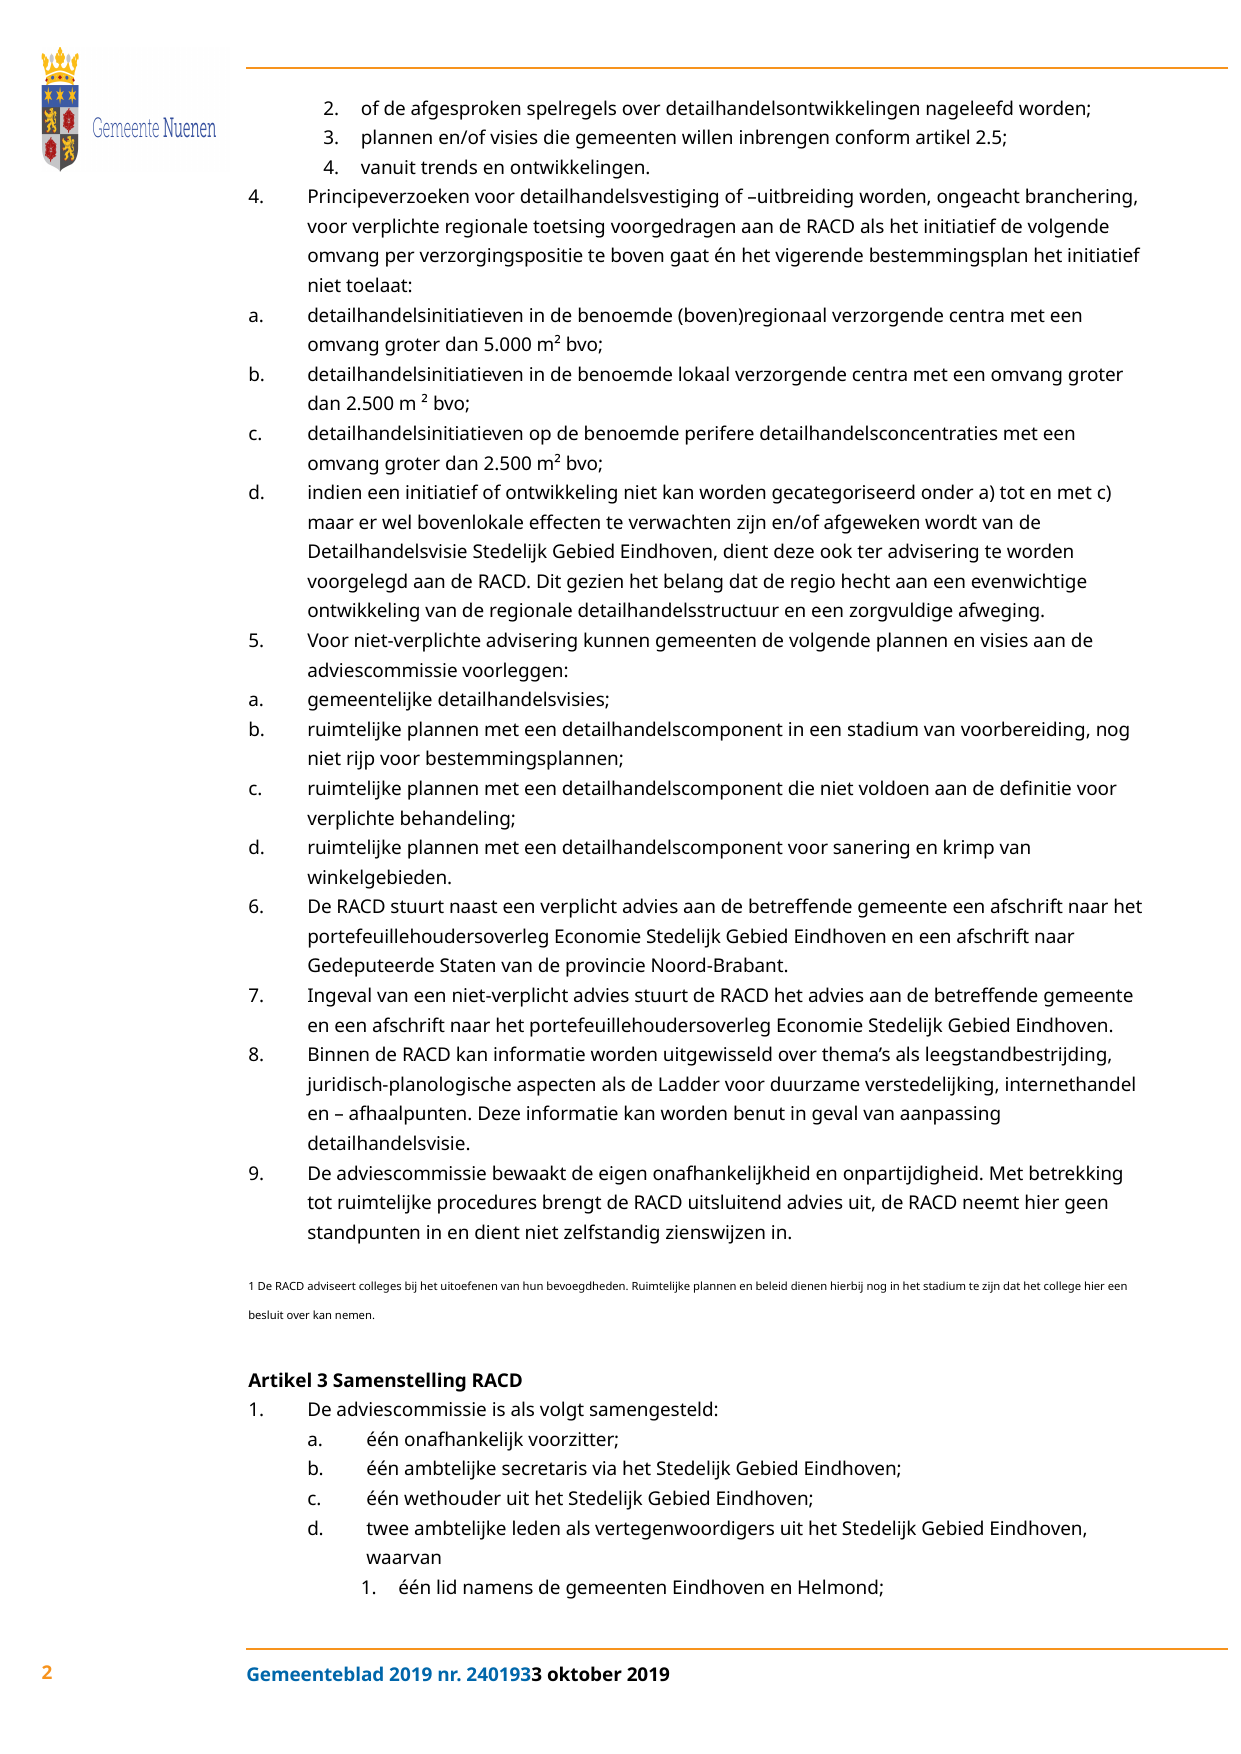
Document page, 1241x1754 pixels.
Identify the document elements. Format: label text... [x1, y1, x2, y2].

picture [41, 47, 231, 172]
list één lid namens de gemeenten Eindhoven en Helmond; [361, 1574, 1152, 1600]
list vanuit trends en ontwikkelingen. [323, 154, 1152, 180]
list De adviescommissie bewaakt de eigen onafhankelijkheid en onpartijdigheid. Met betrekking tot ruimtelijke procedures brengt de RACD uitsluitend advies uit, de RACD neemt hier geen standpunten in en dient niet zelfstandig zienswijzen in. [248, 1160, 1152, 1245]
list één onafhankelijk voorzitter; [307, 1426, 1152, 1452]
list De adviescommissie is als volgt samengesteld: [248, 1396, 1152, 1422]
list twee ambtelijke leden als vertegenwoordigers uit het Stedelijk Gebied Eindhoven, waarvan [307, 1515, 1152, 1570]
list of de afgesproken spelregels over detailhandelsontwikkelingen nageleefd worden; [323, 95, 1152, 121]
list ruimtelijke plannen met een detailhandelscomponent in een stadium van voorbereiding, nog niet rijp voor bestemmingsplannen; [248, 716, 1152, 771]
list detailhandelsinitiatieven in de benoemde lokaal verzorgende centra met een omvang groter dan 2.500 m ² bvo; [248, 361, 1152, 416]
list één wethouder uit het Stedelijk Gebied Eindhoven; [307, 1485, 1152, 1511]
list één ambtelijke secretaris via het Stedelijk Gebied Eindhoven; [307, 1456, 1152, 1481]
list Principeverzoeken voor detailhandelsvestiging of –uitbreiding worden, ongeacht branchering, voor verplichte regionale toetsing voorgedragen aan de RACD als het initiatief de volgende omvang per verzorgingspositie te boven gaat én het vigerende bestemmingsplan het initiatief niet toelaat: [248, 183, 1152, 298]
list De RACD stuurt naast een verplicht advies aan de betreffende gemeente een afschrift naar het portefeuillehoudersoverleg Economie Stedelijk Gebied Eindhoven en een afschrift naar Gedeputeerde Staten van de provincie Noord-Brabant. [248, 893, 1152, 978]
list Ingeval van een niet-verplicht advies stuurt de RACD het advies aan de betreffende gemeente en een afschrift naar het portefeuillehoudersoverleg Economie Stedelijk Gebied Eindhoven. [248, 982, 1152, 1038]
list Binnen de RACD kan informatie worden uitgewisseld over thema’s als leegstandbestrijding, juridisch-planologische aspecten als de Ladder voor duurzame verstedelijking, internethandel en – afhaalpunten. Deze informatie kan worden benut in geval van aanpassing detailhandelsvisie. [248, 1041, 1152, 1156]
text Artikel 3 Samenstelling RACD [248, 1367, 1152, 1393]
list plannen en/of visies die gemeenten willen inbrengen conform artikel 2.5; [323, 124, 1152, 150]
list Voor niet-verplichte advisering kunnen gemeenten de volgende plannen en visies aan de adviescommissie voorleggen: [248, 627, 1152, 683]
list detailhandelsinitiatieven op de benoemde perifere detailhandelsconcentraties met een omvang groter dan 2.500 m² bvo; [248, 420, 1152, 476]
list detailhandelsinitiatieven in de benoemde (boven)regionaal verzorgende centra met een omvang groter dan 5.000 m² bvo; [248, 302, 1152, 357]
list ruimtelijke plannen met een detailhandelscomponent voor sanering en krimp van winkelgebieden. [248, 834, 1152, 890]
list gemeentelijke detailhandelsvisies; [248, 686, 1152, 712]
list ruimtelijke plannen met een detailhandelscomponent die niet voldoen aan de definitie voor verplichte behandeling; [248, 775, 1152, 831]
text 1 De RACD adviseert colleges bij het uitoefenen van hun bevoegdheden. Ruimtelijke plannen en beleid dienen hierbij nog in het stadium te zijn dat het college hier een besluit over kan nemen. [248, 1278, 1152, 1333]
list indien een initiatief of ontwikkeling niet kan worden gecategoriseerd onder a) tot en met c) maar er wel bovenlokale effecten te verwachten zijn en/of afgeweken wordt van de Detailhandelsvisie Stedelijk Gebied Eindhoven, dient deze ook ter advisering te worden voorgelegd aan de RACD. Dit gezien het belang dat de regio hecht aan een evenwichtige ontwikkeling van de regionale detailhandelsstructuur en een zorgvuldige afweging. [248, 479, 1152, 623]
